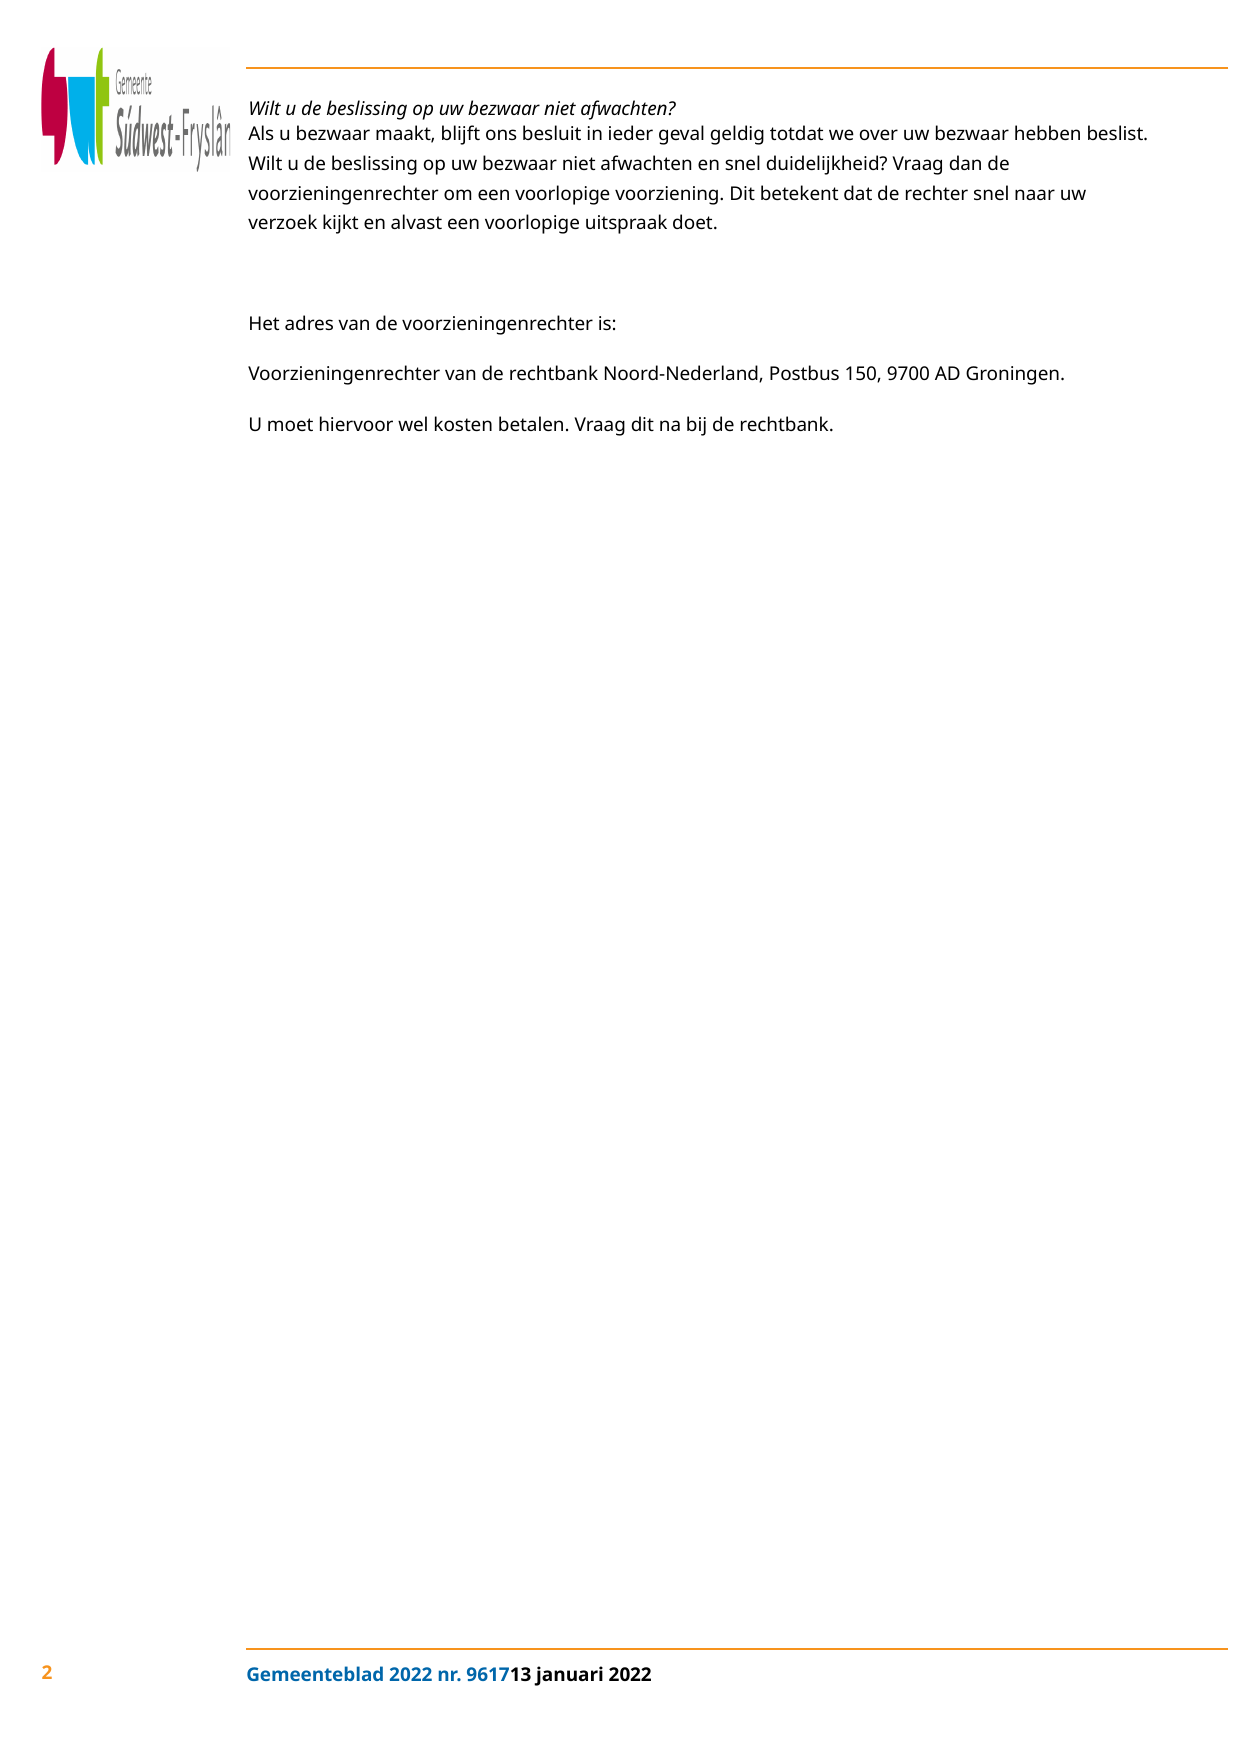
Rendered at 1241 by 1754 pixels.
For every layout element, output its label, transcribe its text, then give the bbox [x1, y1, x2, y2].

text U moet hiervoor wel kosten betalen. Vraag dit na bij de rechtbank. [248, 411, 1152, 437]
text Het adres van de voorzieningenrechter is: [248, 310, 1152, 336]
text Wilt u de beslissing op uw bezwaar niet afwachten? [248, 95, 1152, 121]
text Voorzieningenrechter van de rechtbank Noord-Nederland, Postbus 150, 9700 AD Groningen. [248, 361, 1152, 386]
picture [41, 47, 231, 172]
text Als u bezwaar maakt, blijft ons besluit in ieder geval geldig totdat we over uw bezwaar hebben beslist. Wilt u de beslissing op uw bezwaar niet afwachten en snel duidelijkheid? Vraag dan de voorzieningenrechter om een voorlopige voorziening. Dit betekent dat de rechter snel naar uw verzoek kijkt en alvast een voorlopige uitspraak doet. [248, 121, 1152, 235]
